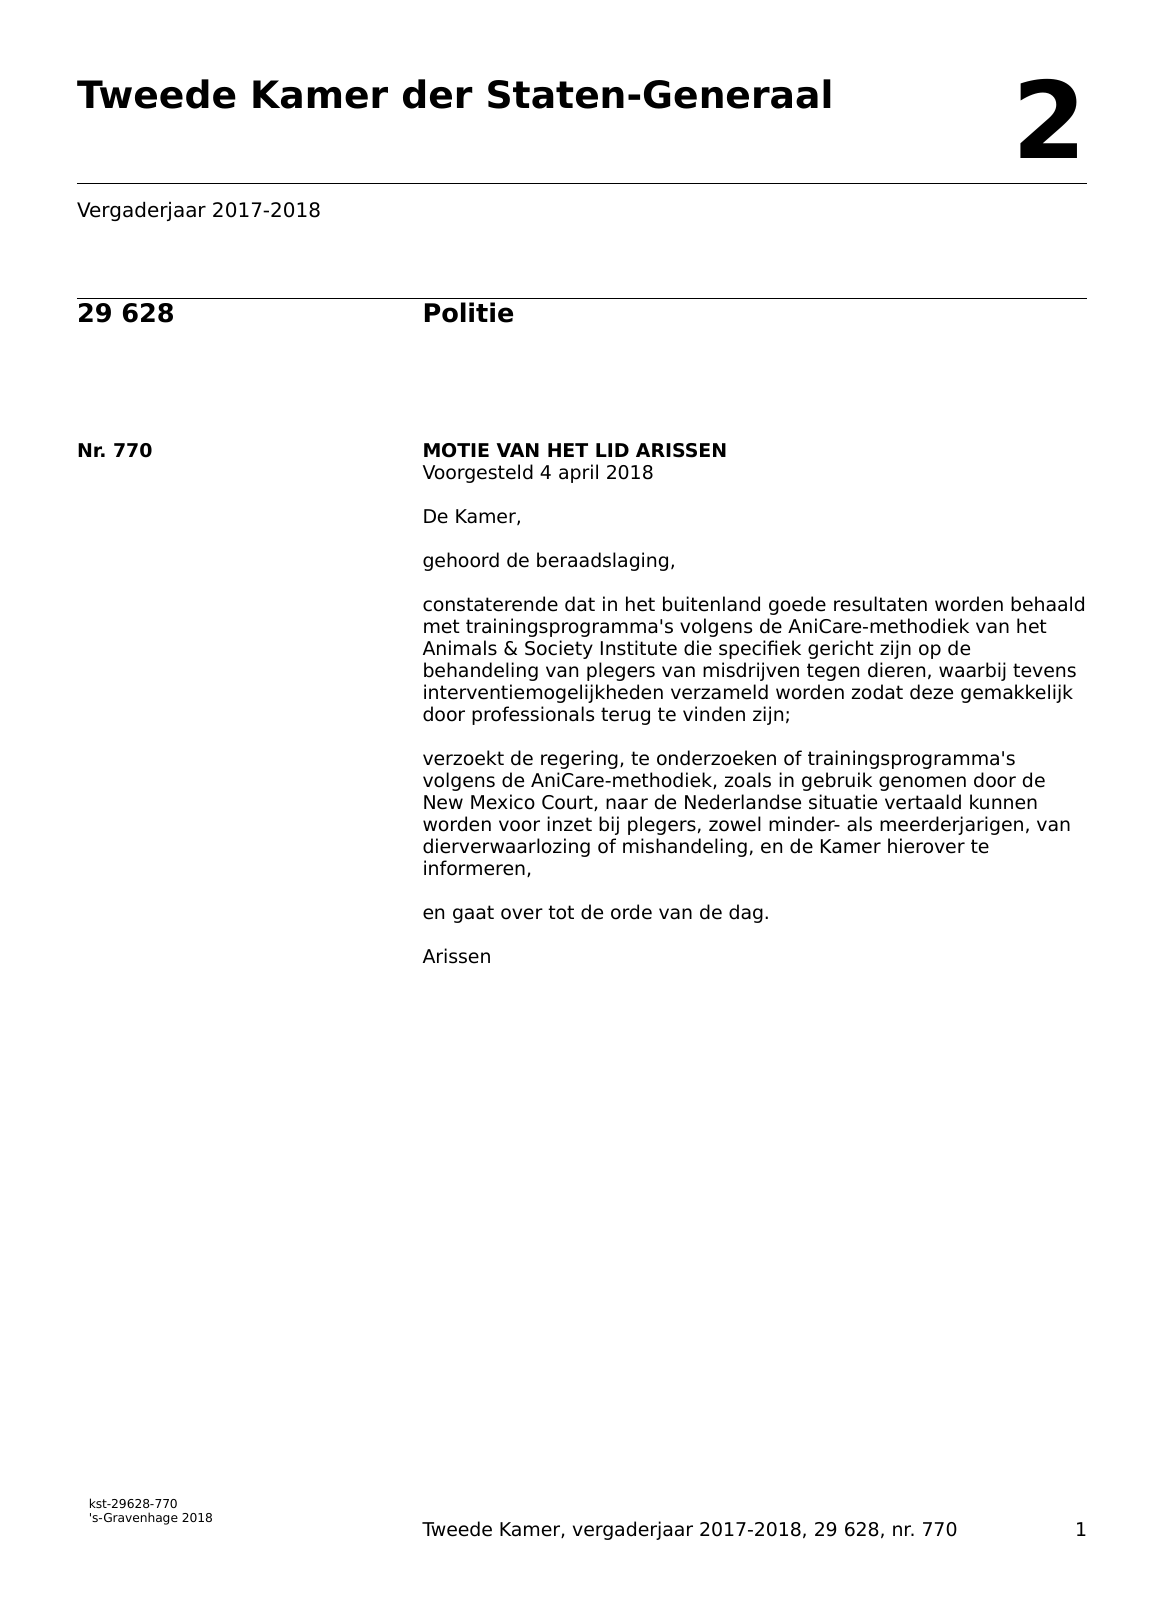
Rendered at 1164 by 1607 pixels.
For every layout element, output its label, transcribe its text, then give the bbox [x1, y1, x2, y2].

text verzoekt de regering, te onderzoeken of trainingsprogramma's volgens de AniCare-methodiek, zoals in gebruik genomen door de New Mexico Court, naar de Nederlandse situatie vertaald kunnen worden voor inzet bij plegers, zowel minder- als meerderjarigen, van dierverwaarlozing of mishandeling, en de Kamer hierover te informeren, [422, 748, 1087, 880]
table_cell Vergaderjaar 2017-2018 [77, 184, 1087, 298]
text en gaat over tot de orde van de dag. [422, 902, 1087, 924]
table_header 2 [886, 59, 1087, 183]
text De Kamer, [422, 506, 1087, 528]
text 's-Gravenhage 2018 [88, 1511, 323, 1525]
subtitle Nr. 770 MOTIE VAN HET LID ARISSEN [77, 440, 1087, 462]
text Arissen [422, 946, 1087, 968]
text kst-29628-770 [88, 1497, 323, 1511]
text Voorgesteld 4 april 2018 [422, 462, 1087, 484]
text gehoord de beraadslaging, [422, 550, 1087, 572]
text constaterende dat in het buitenland goede resultaten worden behaald met trainingsprogramma's volgens de AniCare-methodiek van het Animals & Society Institute die specifiek gericht zijn op de behandeling van plegers van misdrijven tegen dieren, waarbij tevens interventiemogelijkheden verzameld worden zodat deze gemakkelijk door professionals terug te vinden zijn; [422, 594, 1087, 726]
table_header Tweede Kamer der Staten-Generaal [77, 59, 886, 183]
subtitle 29 628 Politie [77, 299, 1087, 329]
